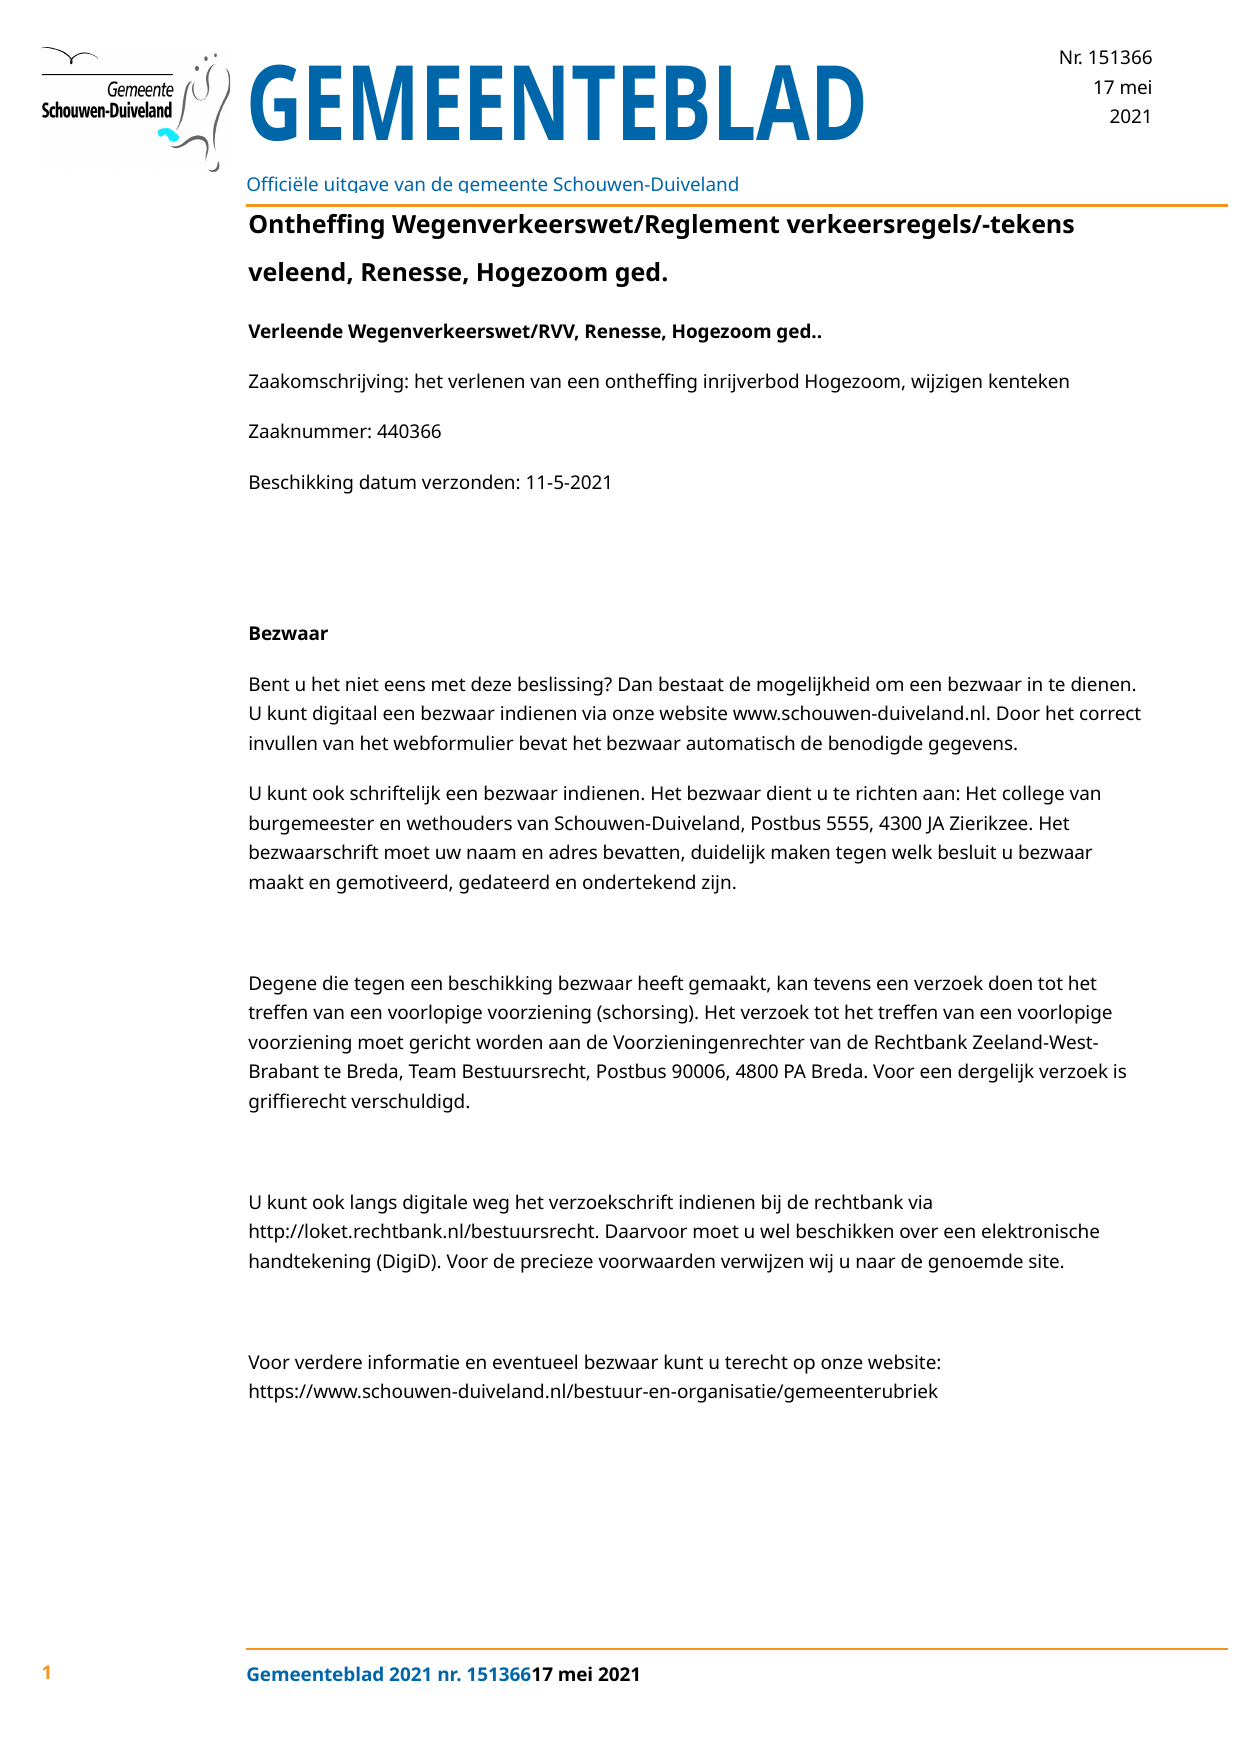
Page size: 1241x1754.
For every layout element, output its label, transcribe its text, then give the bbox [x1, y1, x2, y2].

text Verleende Wegenverkeerswet/RVV, Renesse, Hogezoom ged.. [248, 318, 1152, 344]
text Degene die tegen een beschikking bezwaar heeft gemaakt, kan tevens een verzoek doen tot het treffen van een voorlopige voorziening (schorsing). Het verzoek tot het treffen van een voorlopige voorziening moet gericht worden aan de Voorzieningenrechter van de Rechtbank Zeeland-West-Brabant te Breda, Team Bestuursrecht, Postbus 90006, 4800 PA Breda. Voor een dergelijk verzoek is griffierecht verschuldigd. [248, 970, 1152, 1114]
text Bent u het niet eens met deze beslissing? Dan bestaat de mogelijkheid om een bezwaar in te dienen. U kunt digitaal een bezwaar indienen via onze website www.schouwen-duiveland.nl. Door het correct invullen van het webformulier bevat het bezwaar automatisch de benodigde gegevens. [248, 671, 1152, 756]
text Voor verdere informatie en eventueel bezwaar kunt u terecht op onze website: https://www.schouwen-duiveland.nl/bestuur-en-organisatie/gemeenterubriek [248, 1349, 1152, 1404]
text U kunt ook langs digitale weg het verzoekschrift indienen bij de rechtbank via http://loket.rechtbank.nl/bestuursrecht. Daarvoor moet u wel beschikken over een elektronische handtekening (DigiD). Voor de precieze voorwaarden verwijzen wij u naar de genoemde site. [248, 1189, 1152, 1274]
text U kunt ook schriftelijk een bezwaar indienen. Het bezwaar dient u te richten aan: Het college van burgemeester en wethouders van Schouwen-Duiveland, Postbus 5555, 4300 JA Zierikzee. Het bezwaarschrift moet uw naam en adres bevatten, duidelijk maken tegen welk besluit u bezwaar maakt en gemotiveerd, gedateerd en ondertekend zijn. [248, 780, 1152, 895]
picture [41, 47, 231, 172]
text Zaaknummer: 440366 [248, 419, 1152, 444]
text Ontheffing Wegenverkeerswet/Reglement verkeersregels/-tekens veleend, Renesse, Hogezoom ged. [248, 207, 1152, 288]
text Zaakomschrijving: het verlenen van een ontheffing inrijverbod Hogezoom, wijzigen kenteken [248, 368, 1152, 394]
text Beschikking datum verzonden: 11-5-2021 [248, 469, 1152, 495]
text Bezwaar [248, 620, 1152, 646]
